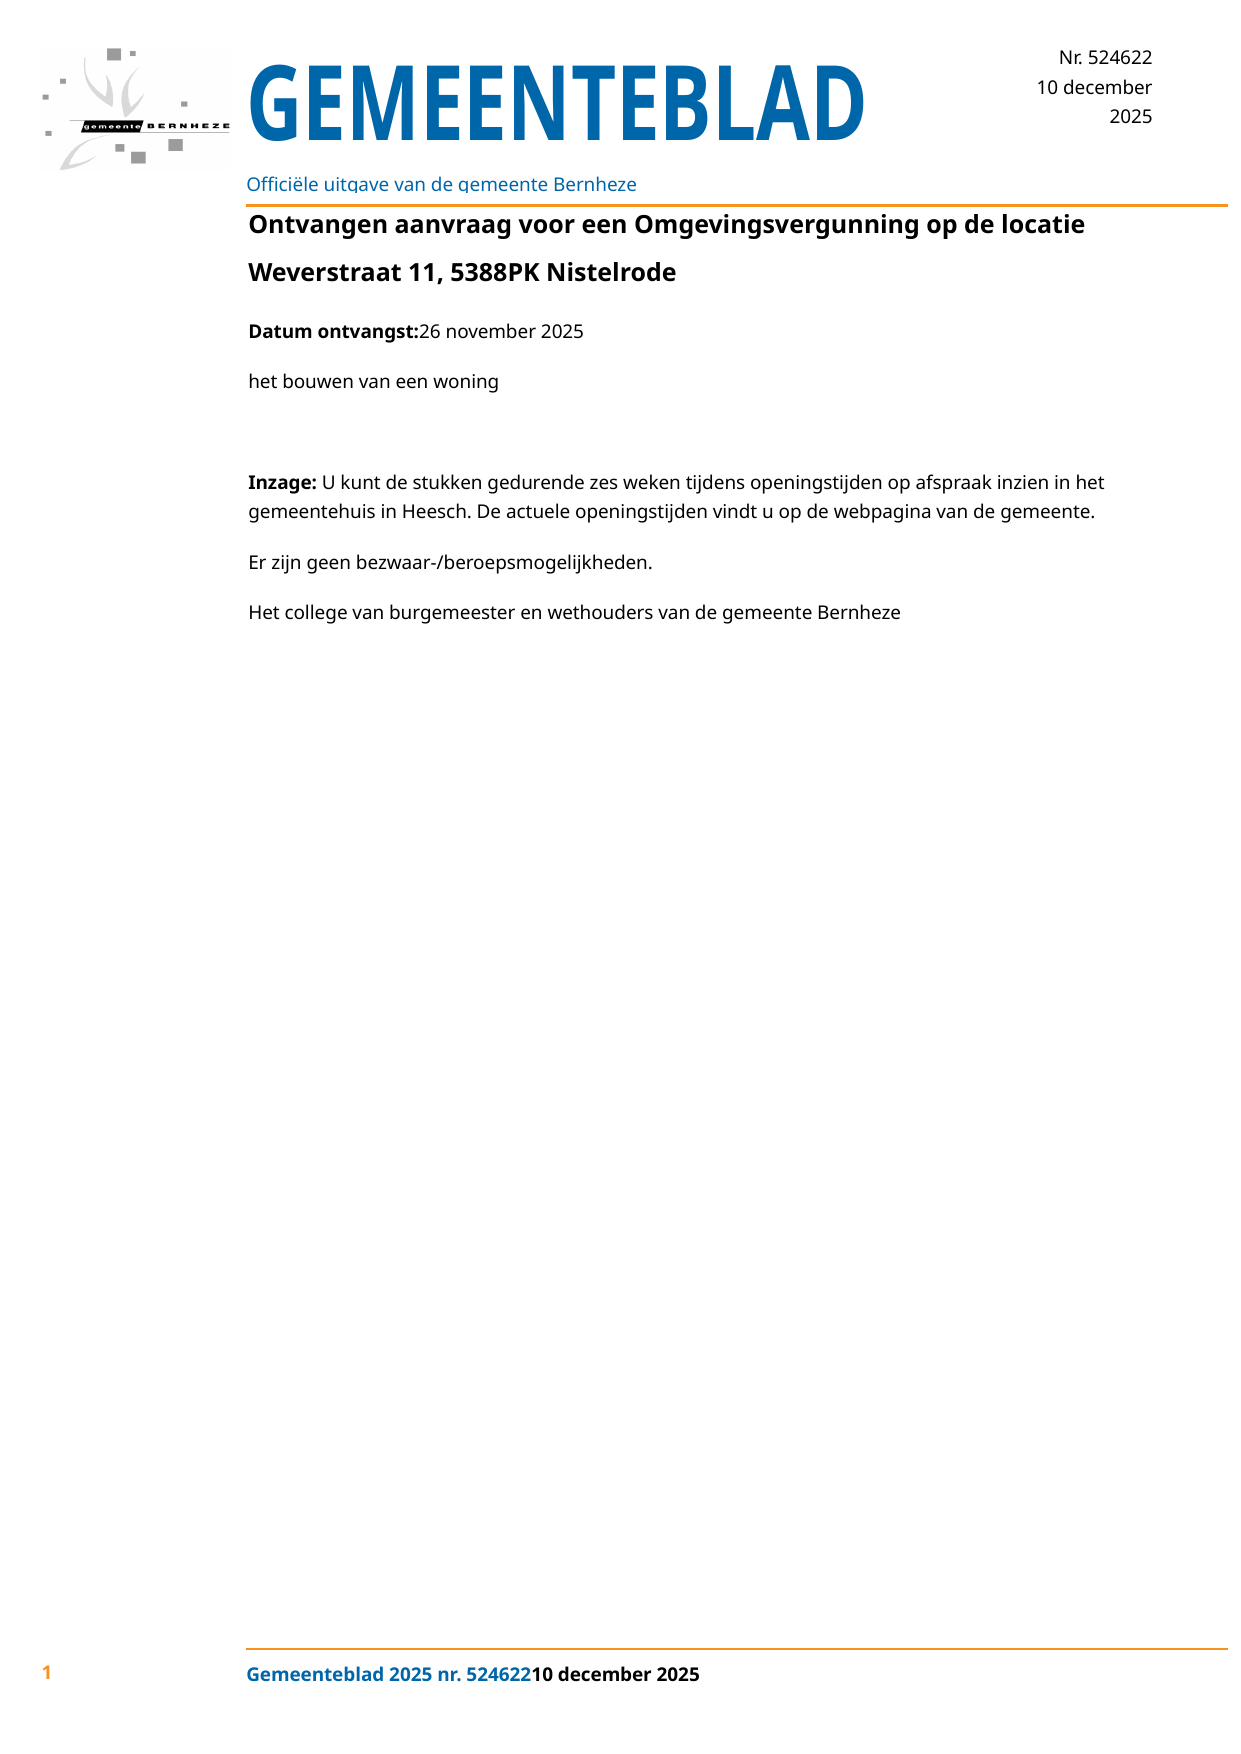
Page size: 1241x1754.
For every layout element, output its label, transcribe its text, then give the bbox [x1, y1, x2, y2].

text Er zijn geen bezwaar-/beroepsmogelijkheden. [248, 549, 1152, 575]
text Datum ontvangst:26 november 2025 [248, 318, 1152, 344]
picture [41, 47, 231, 172]
text Inzage: U kunt de stukken gedurende zes weken tijdens openingstijden op afspraak inzien in het gemeentehuis in Heesch. De actuele openingstijden vindt u op de webpagina van de gemeente. [248, 469, 1152, 524]
text Het college van burgemeester en wethouders van de gemeente Bernheze [248, 599, 1152, 625]
text Ontvangen aanvraag voor een Omgevingsvergunning op de locatie Weverstraat 11, 5388PK Nistelrode [248, 207, 1152, 288]
text het bouwen van een woning [248, 368, 1152, 394]
